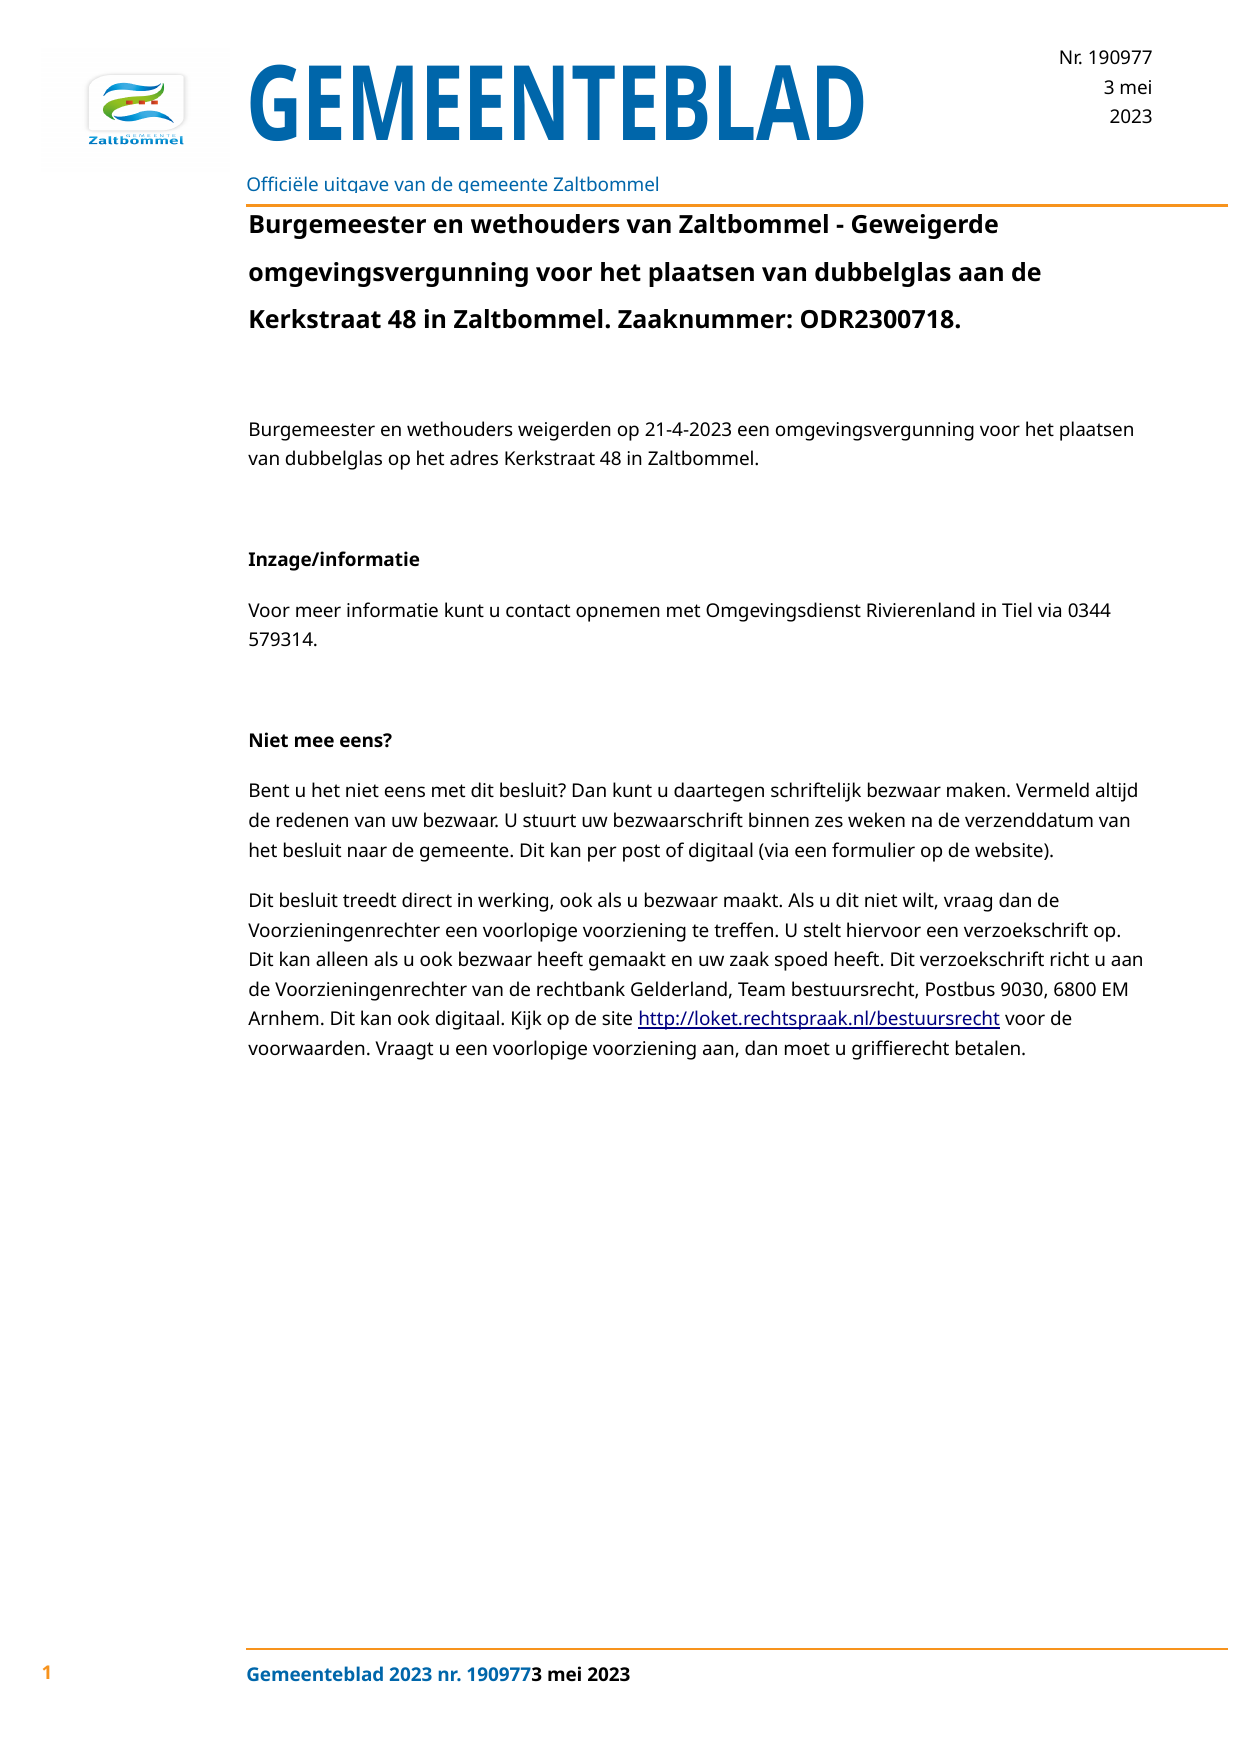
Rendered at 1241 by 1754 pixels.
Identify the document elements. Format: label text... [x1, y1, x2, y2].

text Voor meer informatie kunt u contact opnemen met Omgevingsdienst Rivierenland in Tiel via 0344 579314. [248, 597, 1152, 652]
text Burgemeester en wethouders weigerden op 21-4-2023 een omgevingsvergunning voor het plaatsen van dubbelglas op het adres Kerkstraat 48 in Zaltbommel. [248, 416, 1152, 471]
text Dit besluit treedt direct in werking, ook als u bezwaar maakt. Als u dit niet wilt, vraag dan de Voorzieningenrechter een voorlopige voorziening te treffen. U stelt hiervoor een verzoekschrift op. Dit kan alleen als u ook bezwaar heeft gemaakt en uw zaak spoed heeft. Dit verzoekschrift richt u aan de Voorzieningenrechter van de rechtbank Gelderland, Team bestuursrecht, Postbus 9030, 6800 EM Arnhem. Dit kan ook digitaal. Kijk op de site http://loket.rechtspraak.nl/bestuursrecht voor de voorwaarden. Vraagt u een voorlopige voorziening aan, dan moet u griffierecht betalen. [248, 887, 1152, 1061]
text Niet mee eens? [248, 727, 1152, 753]
picture [41, 47, 231, 172]
text Inzage/informatie [248, 546, 1152, 572]
text Burgemeester en wethouders van Zaltbommel - Geweigerde omgevingsvergunning voor het plaatsen van dubbelglas aan de Kerkstraat 48 in Zaltbommel. Zaaknummer: ODR2300718. [248, 207, 1152, 336]
text Bent u het niet eens met dit besluit? Dan kunt u daartegen schriftelijk bezwaar maken. Vermeld altijd de redenen van uw bezwaar. U stuurt uw bezwaarschrift binnen zes weken na de verzenddatum van het besluit naar de gemeente. Dit kan per post of digitaal (via een formulier op de website). [248, 778, 1152, 862]
